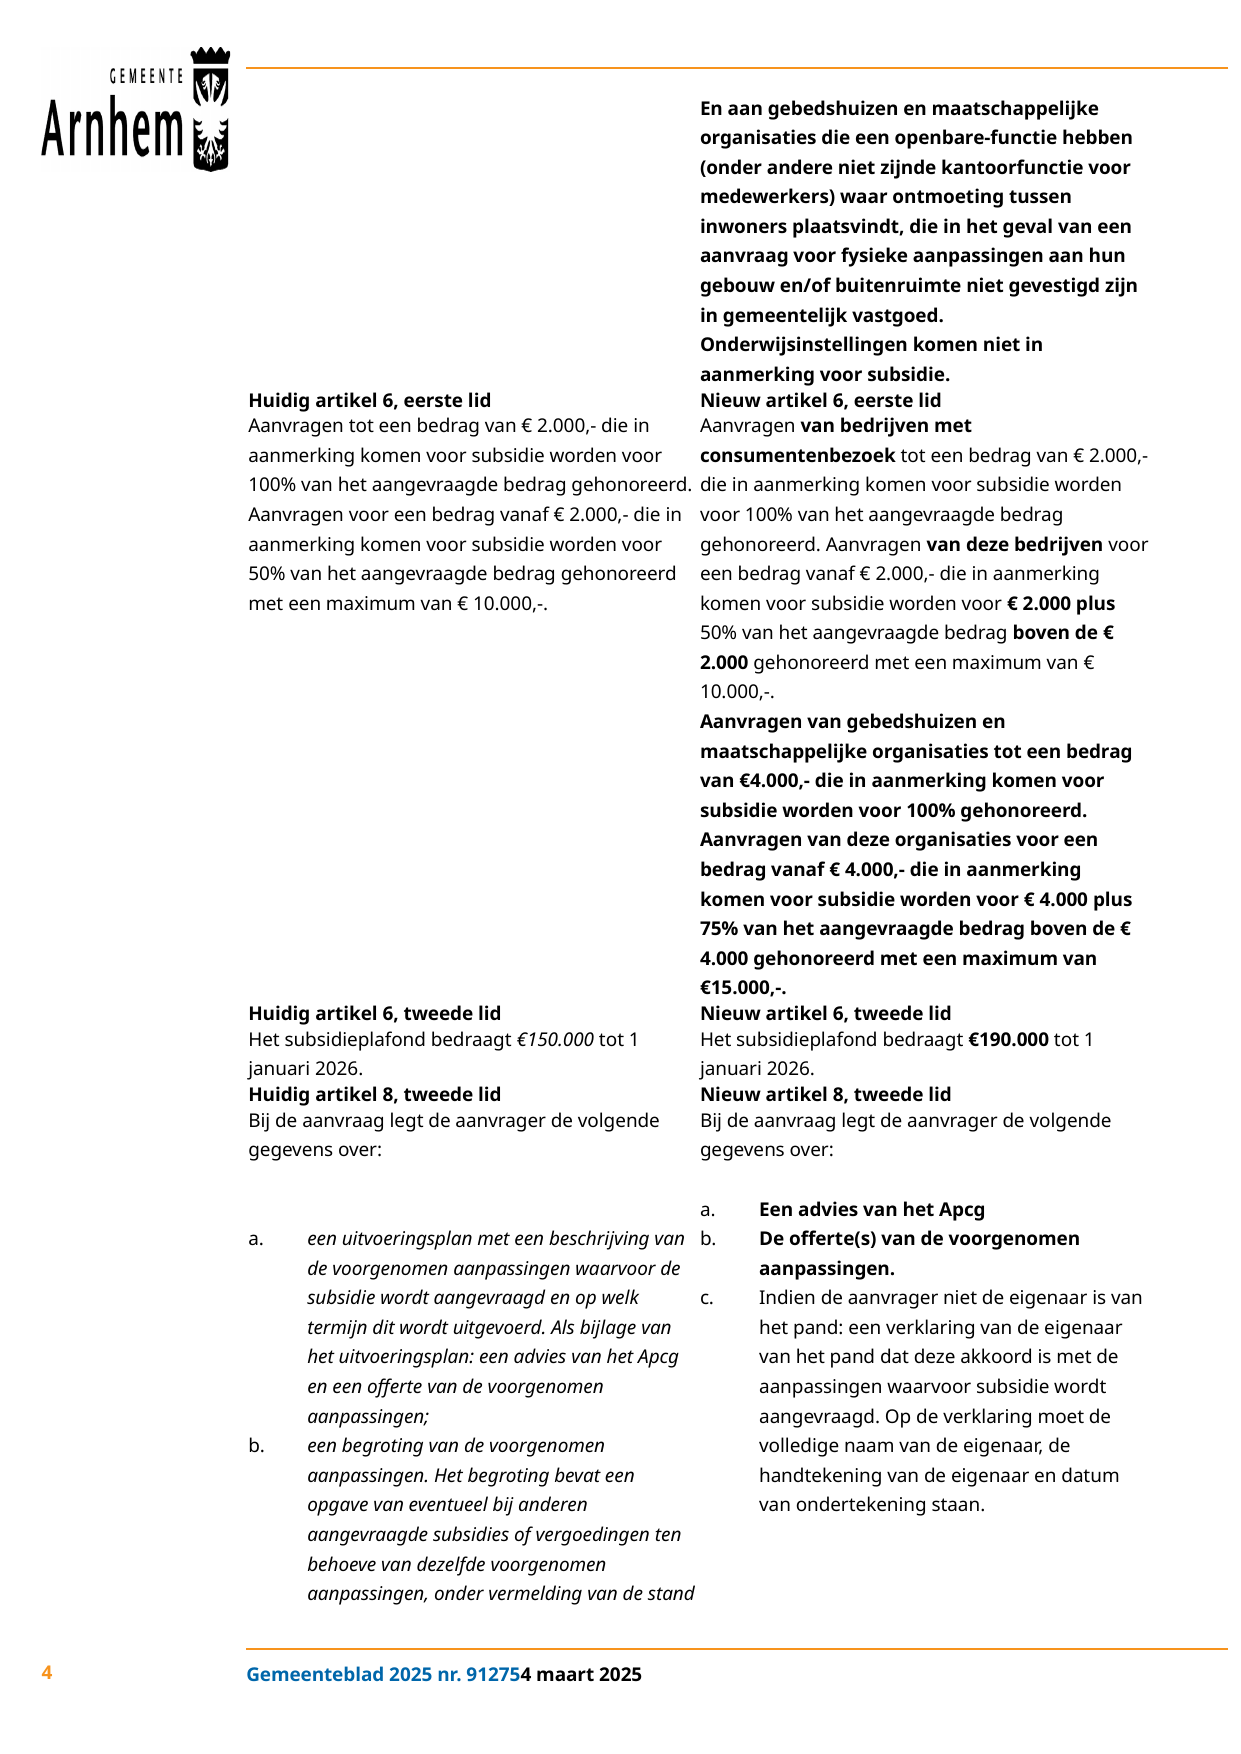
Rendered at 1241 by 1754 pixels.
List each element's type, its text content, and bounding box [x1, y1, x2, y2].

table_cell Huidig artikel 6, eerste lid [248, 387, 700, 412]
table_cell [248, 95, 700, 387]
table_cell Huidig artikel 8, tweede lid [248, 1081, 700, 1107]
table_cell Huidig artikel 6, tweede lid [248, 1000, 700, 1026]
table_cell Nieuw artikel 6, eerste lid [700, 387, 1152, 412]
table_cell En aan gebedshuizen en maatschappelijke organisaties die een openbare-functie hebben (onder andere niet zijnde kantoorfunctie voor medewerkers) waar ontmoeting tussen inwoners plaatsvindt, die in het geval van een aanvraag voor fysieke aanpassingen aan hun gebouw en/of buitenruimte niet gevestigd zijn in gemeentelijk vastgoed. Onderwijsinstellingen komen niet in aanmerking voor subsidie. [700, 95, 1152, 387]
table_cell Het subsidieplafond bedraagt €190.000 tot 1 januari 2026. [700, 1026, 1152, 1081]
table_cell Aanvragen van bedrijven met consumentenbezoek tot een bedrag van € 2.000,- die in aanmerking komen voor subsidie worden voor 100% van het aangevraagde bedrag gehonoreerd. Aanvragen van deze bedrijven voor een bedrag vanaf € 2.000,- die in aanmerking komen voor subsidie worden voor € 2.000 plus 50% van het aangevraagde bedrag boven de € 2.000 gehonoreerd met een maximum van € 10.000,-. Aanvragen van gebedshuizen en maatschappelijke organisaties tot een bedrag van €4.000,- die in aanmerking komen voor subsidie worden voor 100% gehonoreerd. Aanvragen van deze organisaties voor een bedrag vanaf € 4.000,- die in aanmerking komen voor subsidie worden voor € 4.000 plus 75% van het aangevraagde bedrag boven de € 4.000 gehonoreerd met een maximum van €15.000,-. [700, 413, 1152, 1000]
table_cell Het subsidieplafond bedraagt €150.000 tot 1 januari 2026. [248, 1026, 700, 1081]
picture [41, 47, 231, 172]
table_cell Aanvragen tot een bedrag van € 2.000,- die in aanmerking komen voor subsidie worden voor 100% van het aangevraagde bedrag gehonoreerd. Aanvragen voor een bedrag vanaf € 2.000,- die in aanmerking komen voor subsidie worden voor 50% van het aangevraagde bedrag gehonoreerd met een maximum van € 10.000,-. [248, 413, 700, 1000]
table_cell Nieuw artikel 8, tweede lid [700, 1081, 1152, 1107]
table_cell Bij de aanvraag legt de aanvrager de volgende gegevens over: een uitvoeringsplan met een beschrijving van de voorgenomen aanpassingen waarvoor de subsidie wordt aangevraagd en op welk termijn dit wordt uitgevoerd. Als bijlage van het uitvoeringsplan: een advies van het Apcg en een offerte van de voorgenomen aanpassingen; een begroting van de voorgenomen aanpassingen. Het begroting bevat een opgave van eventueel bij anderen aangevraagde subsidies of vergoedingen ten behoeve van dezelfde voorgenomen aanpassingen, onder vermelding van de stand [248, 1107, 700, 1606]
table_cell Nieuw artikel 6, tweede lid [700, 1000, 1152, 1026]
table_cell Bij de aanvraag legt de aanvrager de volgende gegevens over: Een advies van het Apcg De offerte(s) van de voorgenomen aanpassingen. Indien de aanvrager niet de eigenaar is van het pand: een verklaring van de eigenaar van het pand dat deze akkoord is met de aanpassingen waarvoor subsidie wordt aangevraagd. Op de verklaring moet de volledige naam van de eigenaar, de handtekening van de eigenaar en datum van ondertekening staan. [700, 1107, 1152, 1606]
